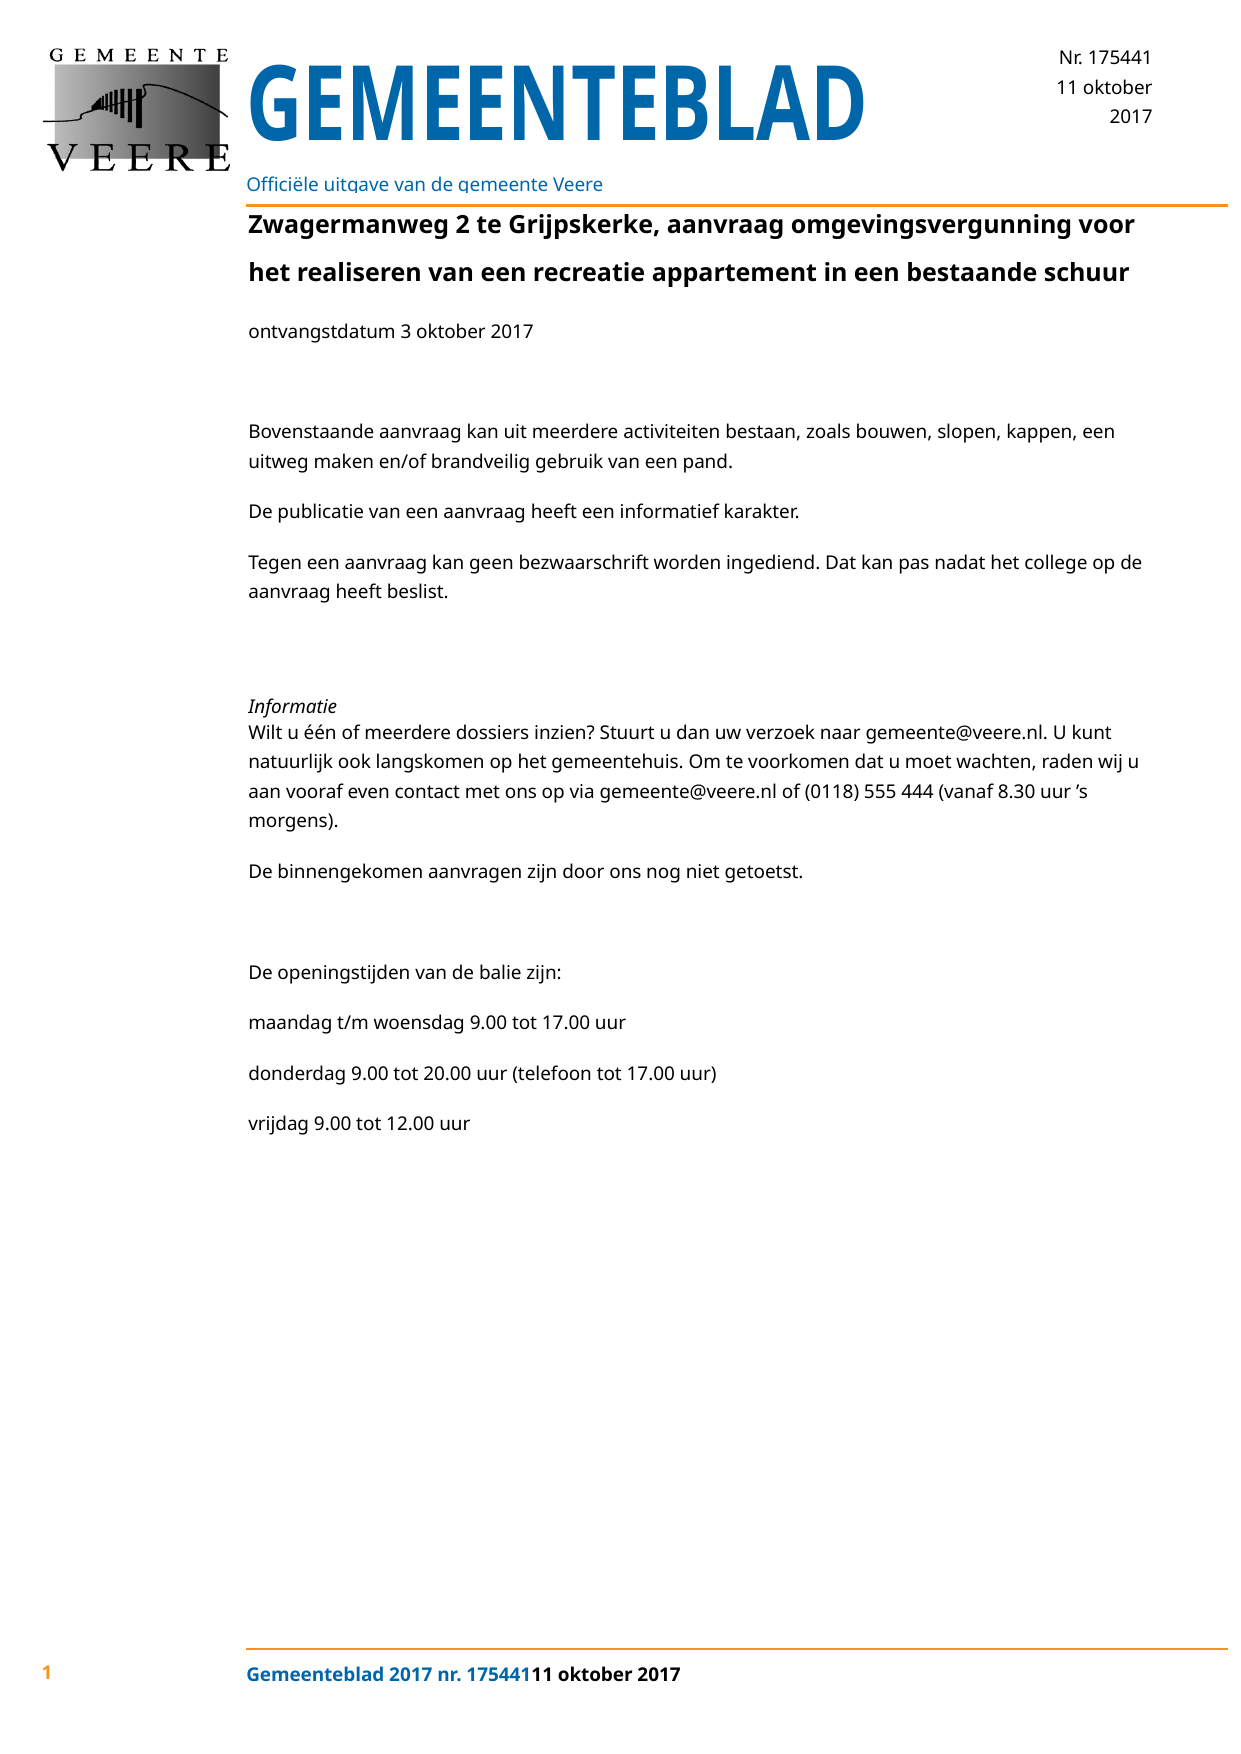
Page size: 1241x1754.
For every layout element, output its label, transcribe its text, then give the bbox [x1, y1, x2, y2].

text De publicatie van een aanvraag heeft een informatief karakter. [248, 499, 1152, 524]
text Informatie [248, 693, 1152, 719]
text ontvangstdatum 3 oktober 2017 [248, 318, 1152, 344]
text donderdag 9.00 tot 20.00 uur (telefoon tot 17.00 uur) [248, 1060, 1152, 1085]
text De openingstijden van de balie zijn: [248, 959, 1152, 984]
picture [41, 47, 231, 172]
text maandag t/m woensdag 9.00 tot 17.00 uur [248, 1009, 1152, 1035]
text De binnengekomen aanvragen zijn door ons nog niet getoetst. [248, 858, 1152, 884]
text Zwagermanweg 2 te Grijpskerke, aanvraag omgevingsvergunning voor het realiseren van een recreatie appartement in een bestaande schuur [248, 207, 1152, 288]
text vrijdag 9.00 tot 12.00 uur [248, 1110, 1152, 1136]
text Tegen een aanvraag kan geen bezwaarschrift worden ingediend. Dat kan pas nadat het college op de aanvraag heeft beslist. [248, 549, 1152, 604]
text Bovenstaande aanvraag kan uit meerdere activiteiten bestaan, zoals bouwen, slopen, kappen, een uitweg maken en/of brandveilig gebruik van een pand. [248, 419, 1152, 474]
text Wilt u één of meerdere dossiers inzien? Stuurt u dan uw verzoek naar gemeente@veere.nl. U kunt natuurlijk ook langskomen op het gemeentehuis. Om te voorkomen dat u moet wachten, raden wij u aan vooraf even contact met ons op via gemeente@veere.nl of (0118) 555 444 (vanaf 8.30 uur ’s morgens). [248, 719, 1152, 833]
